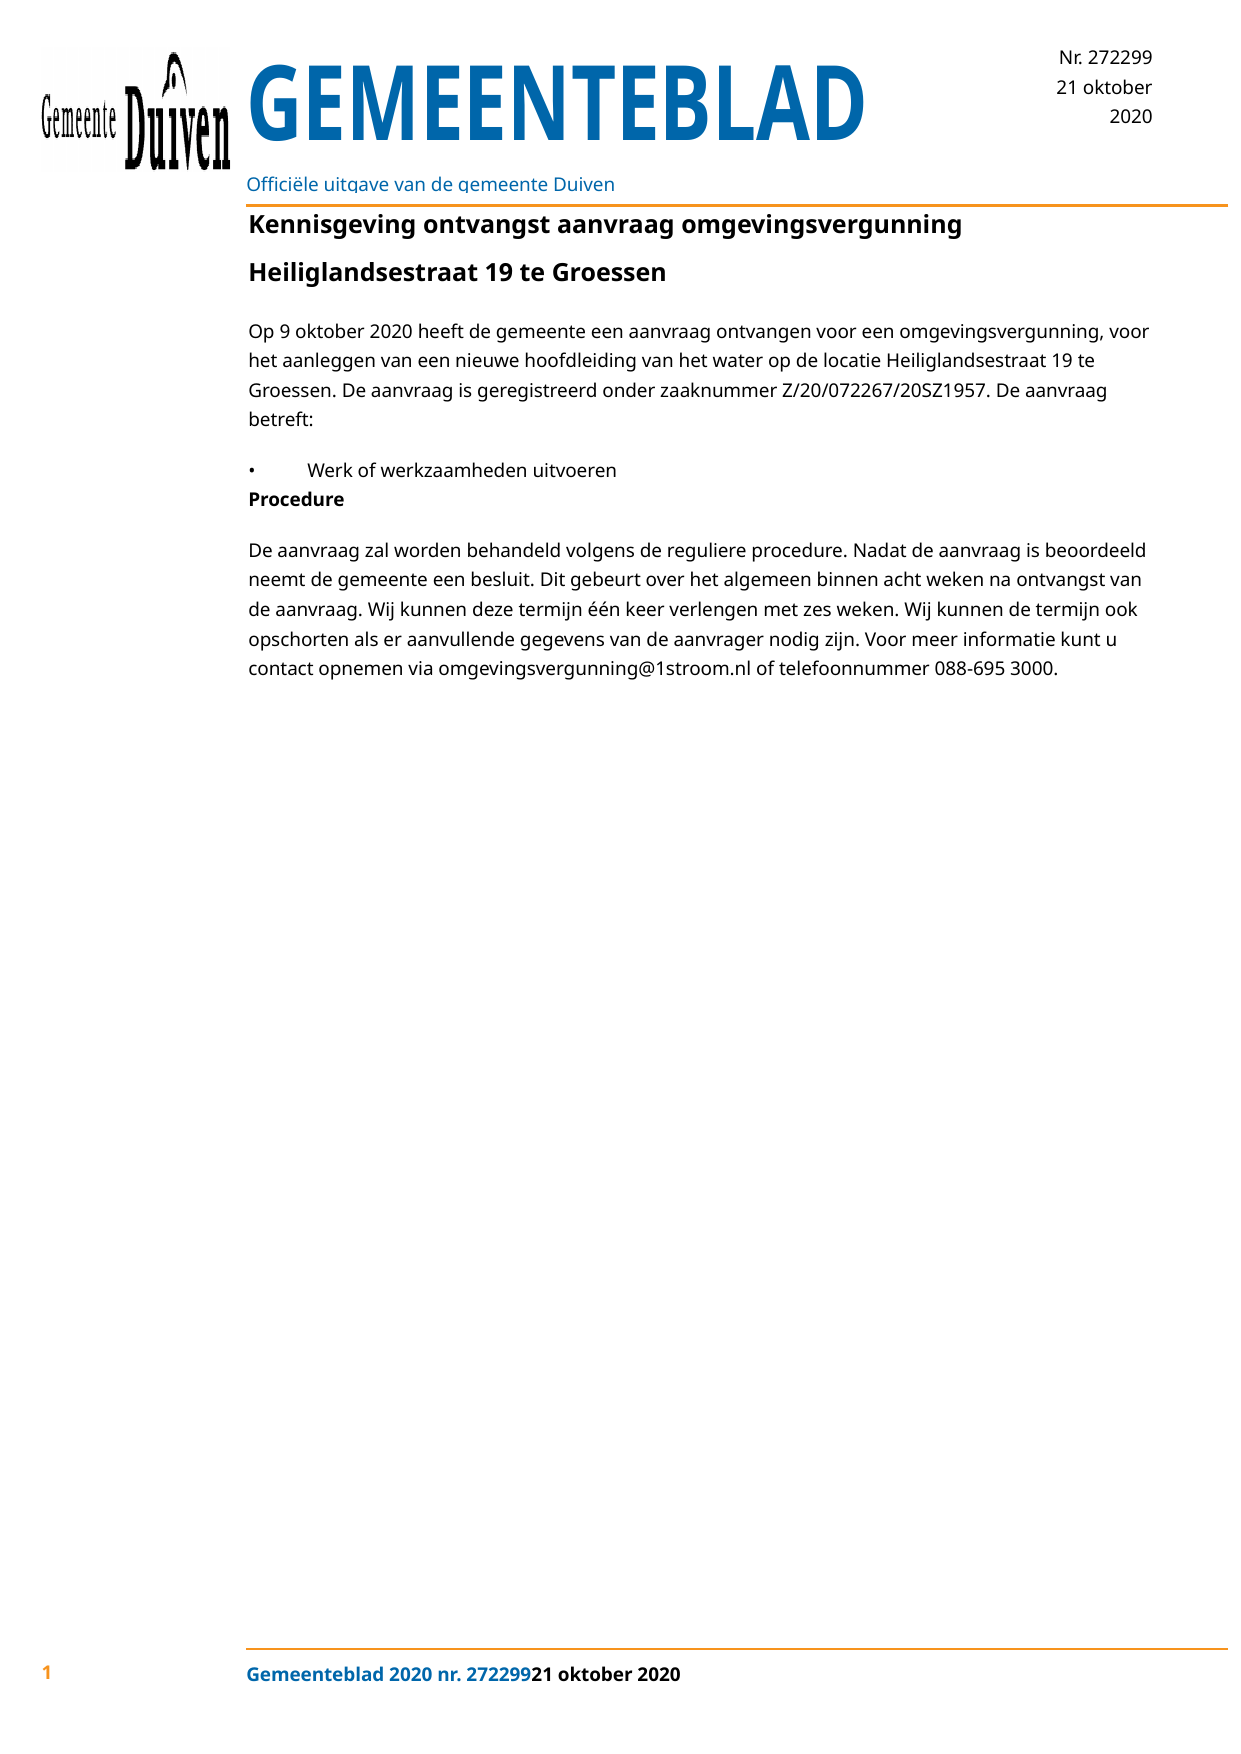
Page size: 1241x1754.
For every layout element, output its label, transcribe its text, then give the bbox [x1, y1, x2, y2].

text Kennisgeving ontvangst aanvraag omgevingsvergunning Heiliglandsestraat 19 te Groessen [248, 207, 1152, 288]
list Werk of werkzaamheden uitvoeren [248, 457, 1152, 483]
text De aanvraag zal worden behandeld volgens de reguliere procedure. Nadat de aanvraag is beoordeeld neemt de gemeente een besluit. Dit gebeurt over het algemeen binnen acht weken na ontvangst van de aanvraag. Wij kunnen deze termijn één keer verlengen met zes weken. Wij kunnen de termijn ook opschorten als er aanvullende gegevens van de aanvrager nodig zijn. Voor meer informatie kunt u contact opnemen via omgevingsvergunning@1stroom.nl of telefoonnummer 088-695 3000. [248, 537, 1152, 681]
picture [41, 47, 231, 172]
text Op 9 oktober 2020 heeft de gemeente een aanvraag ontvangen voor een omgevingsvergunning, voor het aanleggen van een nieuwe hoofdleiding van het water op de locatie Heiliglandsestraat 19 te Groessen. De aanvraag is geregistreerd onder zaaknummer Z/20/072267/20SZ1957. De aanvraag betreft: [248, 318, 1152, 432]
text Procedure [248, 487, 1152, 512]
